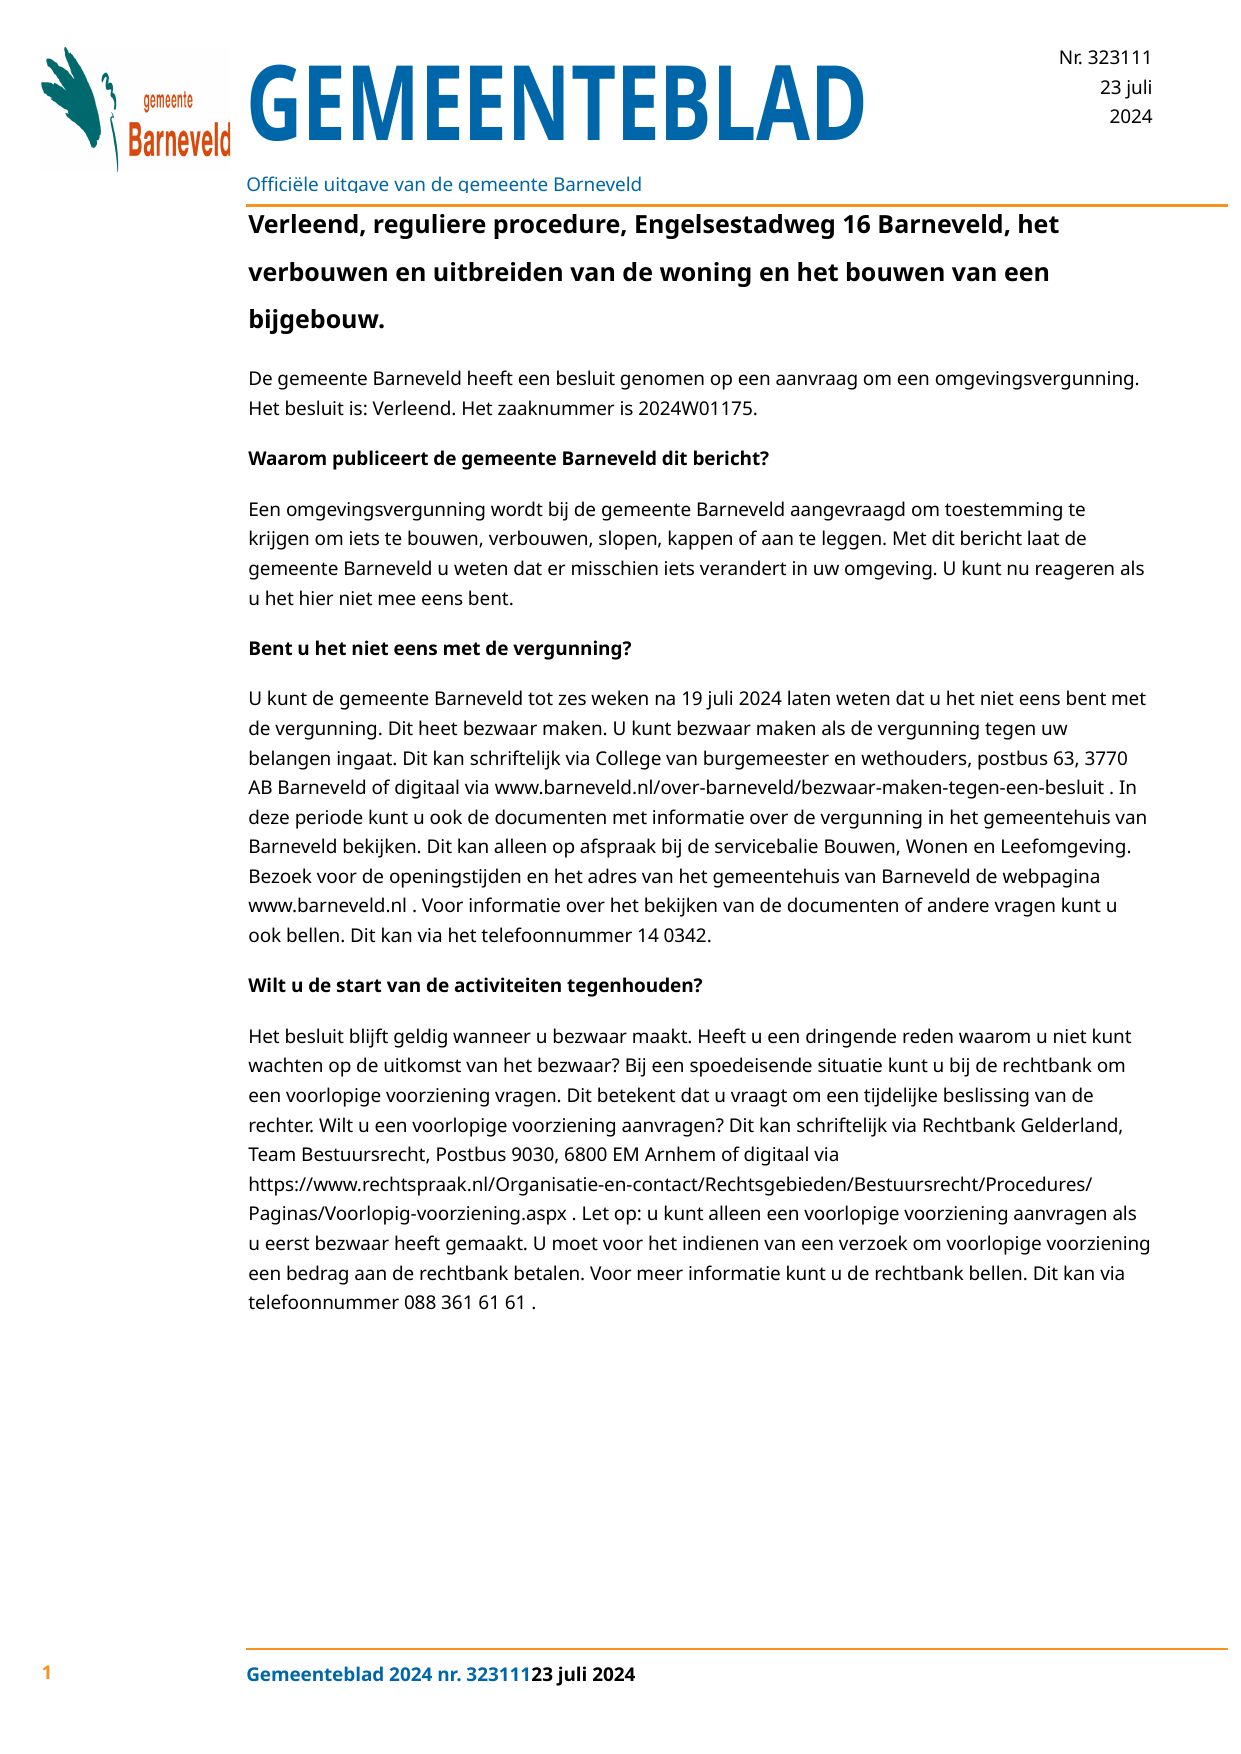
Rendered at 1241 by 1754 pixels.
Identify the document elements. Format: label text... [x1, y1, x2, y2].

text Waarom publiceert de gemeente Barneveld dit bericht? [248, 446, 1152, 471]
text Het besluit blijft geldig wanneer u bezwaar maakt. Heeft u een dringende reden waarom u niet kunt wachten op de uitkomst van het bezwaar? Bij een spoedeisende situatie kunt u bij de rechtbank om een voorlopige voorziening vragen. Dit betekent dat u vraagt om een tijdelijke beslissing van de rechter. Wilt u een voorlopige voorziening aanvragen? Dit kan schriftelijk via Rechtbank Gelderland, Team Bestuursrecht, Postbus 9030, 6800 EM Arnhem of digitaal via https://www.rechtspraak.nl/Organisatie-en-contact/Rechtsgebieden/Bestuursrecht/Procedures/Paginas/Voorlopig-voorziening.aspx . Let op: u kunt alleen een voorlopige voorziening aanvragen als u eerst bezwaar heeft gemaakt. U moet voor het indienen van een verzoek om voorlopige voorziening een bedrag aan de rechtbank betalen. Voor meer informatie kunt u de rechtbank bellen. Dit kan via telefoonnummer 088 361 61 61 . [248, 1023, 1152, 1315]
text Bent u het niet eens met de vergunning? [248, 635, 1152, 661]
text De gemeente Barneveld heeft een besluit genomen op een aanvraag om een omgevingsvergunning. Het besluit is: Verleend. Het zaaknummer is 2024W01175. [248, 366, 1152, 421]
text Verleend, reguliere procedure, Engelsestadweg 16 Barneveld, het verbouwen en uitbreiden van de woning en het bouwen van een bijgebouw. [248, 207, 1152, 336]
picture [41, 47, 231, 172]
text Een omgevingsvergunning wordt bij de gemeente Barneveld aangevraagd om toestemming te krijgen om iets te bouwen, verbouwen, slopen, kappen of aan te leggen. Met dit bericht laat de gemeente Barneveld u weten dat er misschien iets verandert in uw omgeving. U kunt nu reageren als u het hier niet mee eens bent. [248, 496, 1152, 610]
text Wilt u de start van de activiteiten tegenhouden? [248, 973, 1152, 998]
text U kunt de gemeente Barneveld tot zes weken na 19 juli 2024 laten weten dat u het niet eens bent met de vergunning. Dit heet bezwaar maken. U kunt bezwaar maken als de vergunning tegen uw belangen ingaat. Dit kan schriftelijk via College van burgemeester en wethouders, postbus 63, 3770 AB Barneveld of digitaal via www.barneveld.nl/over-barneveld/bezwaar-maken-tegen-een-besluit . In deze periode kunt u ook de documenten met informatie over de vergunning in het gemeentehuis van Barneveld bekijken. Dit kan alleen op afspraak bij de servicebalie Bouwen, Wonen en Leefomgeving. Bezoek voor de openingstijden en het adres van het gemeentehuis van Barneveld de webpagina www.barneveld.nl . Voor informatie over het bekijken van de documenten of andere vragen kunt u ook bellen. Dit kan via het telefoonnummer 14 0342. [248, 686, 1152, 948]
